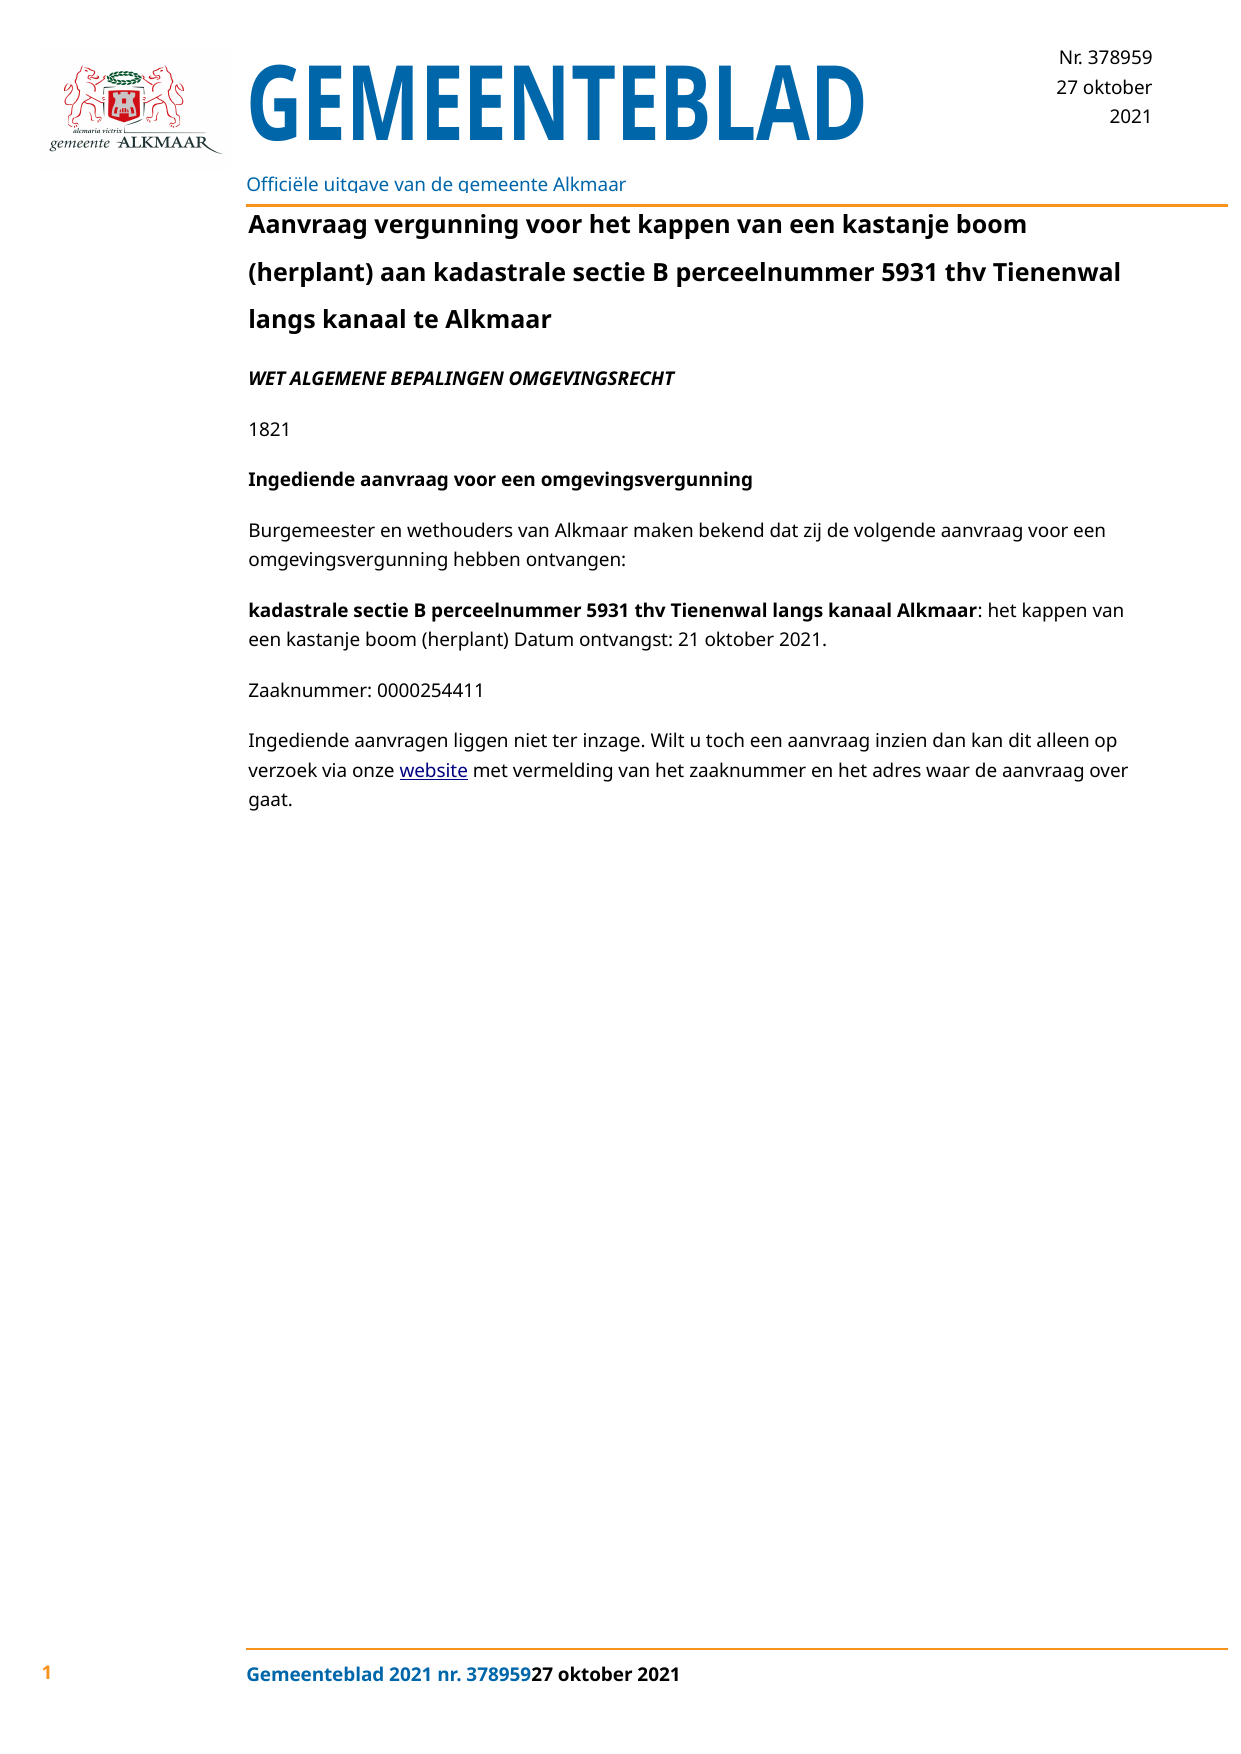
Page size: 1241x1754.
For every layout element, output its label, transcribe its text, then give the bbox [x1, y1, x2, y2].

picture [41, 47, 231, 172]
text kadastrale sectie B perceelnummer 5931 thv Tienenwal langs kanaal Alkmaar: het kappen van een kastanje boom (herplant) Datum ontvangst: 21 oktober 2021. [248, 597, 1152, 652]
text Aanvraag vergunning voor het kappen van een kastanje boom (herplant) aan kadastrale sectie B perceelnummer 5931 thv Tienenwal langs kanaal te Alkmaar [248, 207, 1152, 336]
text Ingediende aanvragen liggen niet ter inzage. Wilt u toch een aanvraag inzien dan kan dit alleen op verzoek via onze website met vermelding van het zaaknummer en het adres waar de aanvraag over gaat. [248, 727, 1152, 812]
text Ingediende aanvraag voor een omgevingsvergunning [248, 466, 1152, 492]
text Burgemeester en wethouders van Alkmaar maken bekend dat zij de volgende aanvraag voor een omgevingsvergunning hebben ontvangen: [248, 517, 1152, 572]
text Zaaknummer: 0000254411 [248, 677, 1152, 702]
text WET ALGEMENE BEPALINGEN OMGEVINGSRECHT [248, 366, 1152, 391]
text 1821 [248, 416, 1152, 442]
